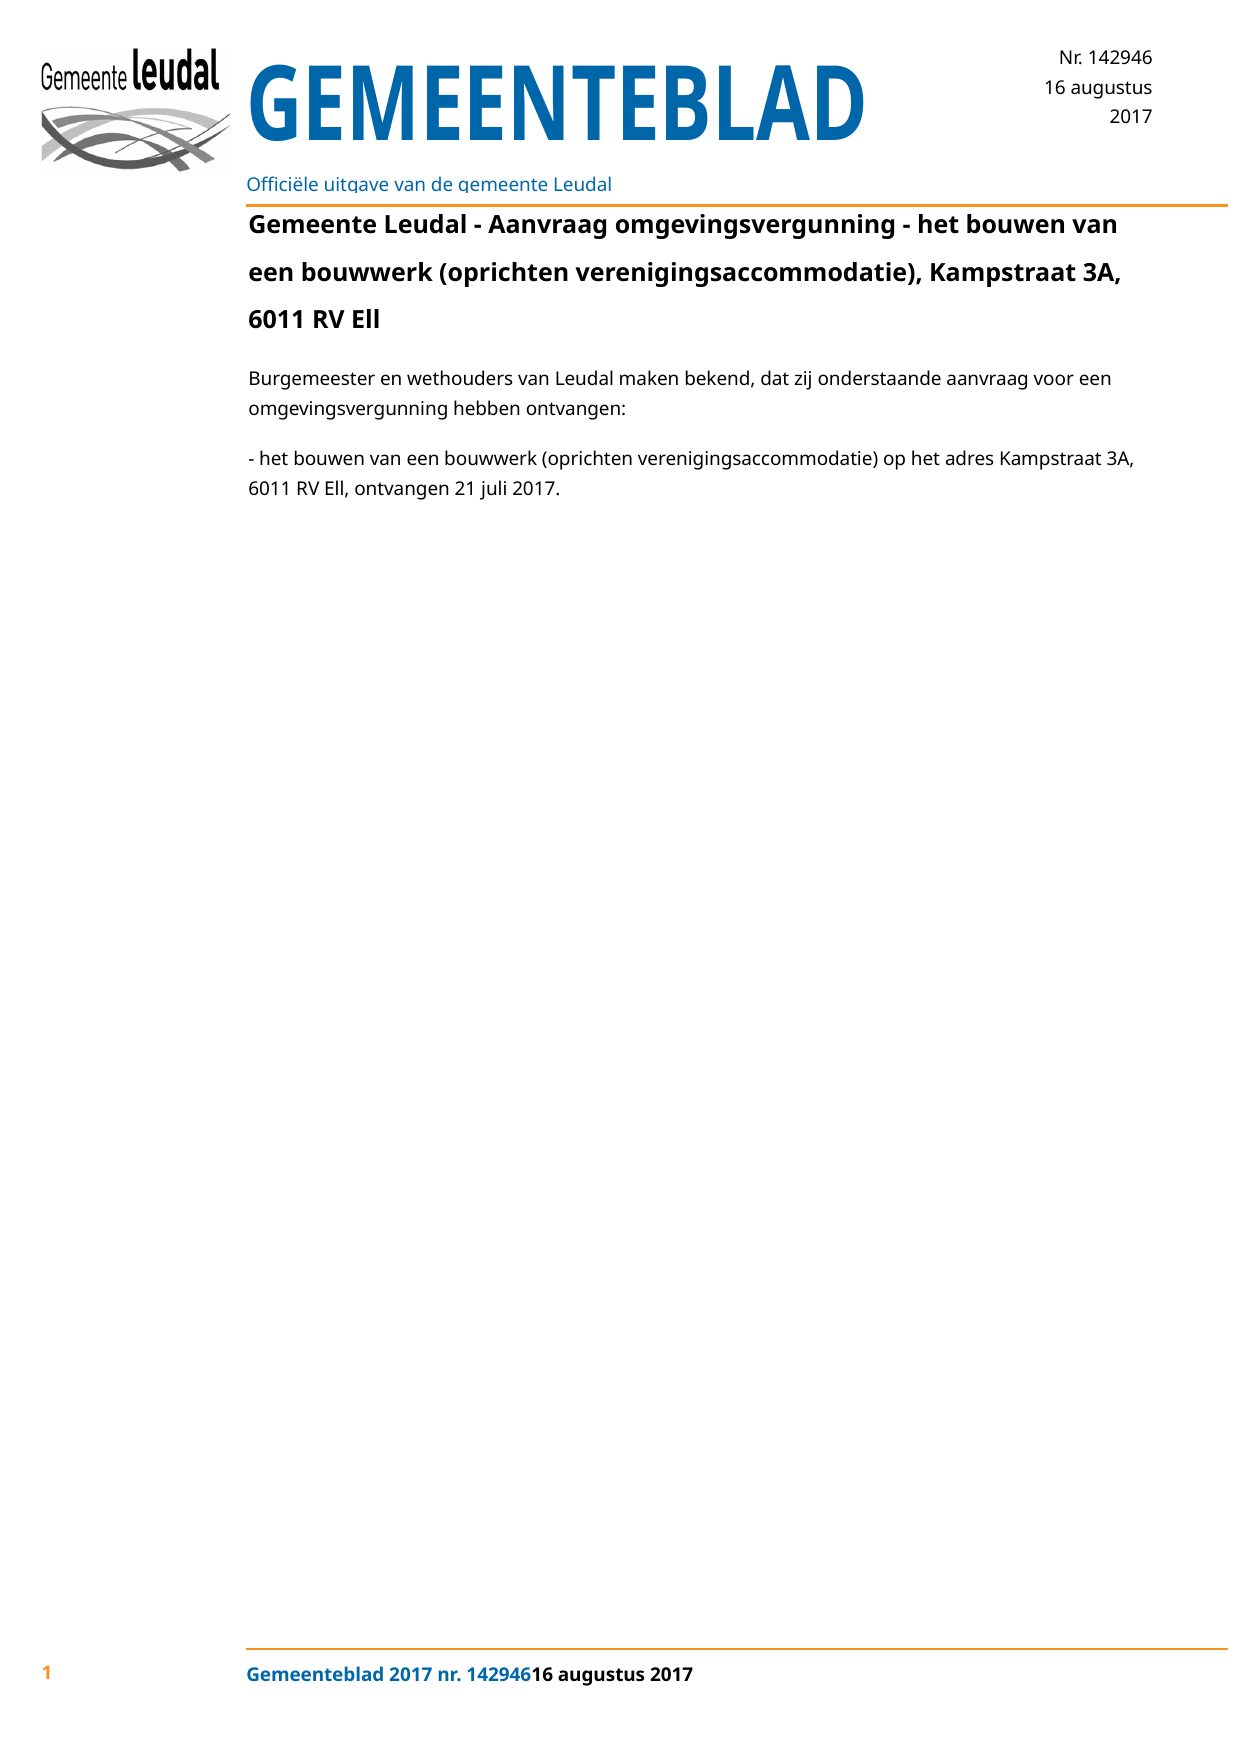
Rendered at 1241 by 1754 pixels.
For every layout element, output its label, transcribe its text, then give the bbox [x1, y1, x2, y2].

text - het bouwen van een bouwwerk (oprichten verenigingsaccommodatie) op het adres Kampstraat 3A, 6011 RV Ell, ontvangen 21 juli 2017. [248, 446, 1152, 501]
text Gemeente Leudal - Aanvraag omgevingsvergunning - het bouwen van een bouwwerk (oprichten verenigingsaccommodatie), Kampstraat 3A, 6011 RV Ell [248, 207, 1152, 336]
picture [41, 47, 231, 172]
text Burgemeester en wethouders van Leudal maken bekend, dat zij onderstaande aanvraag voor een omgevingsvergunning hebben ontvangen: [248, 366, 1152, 421]
